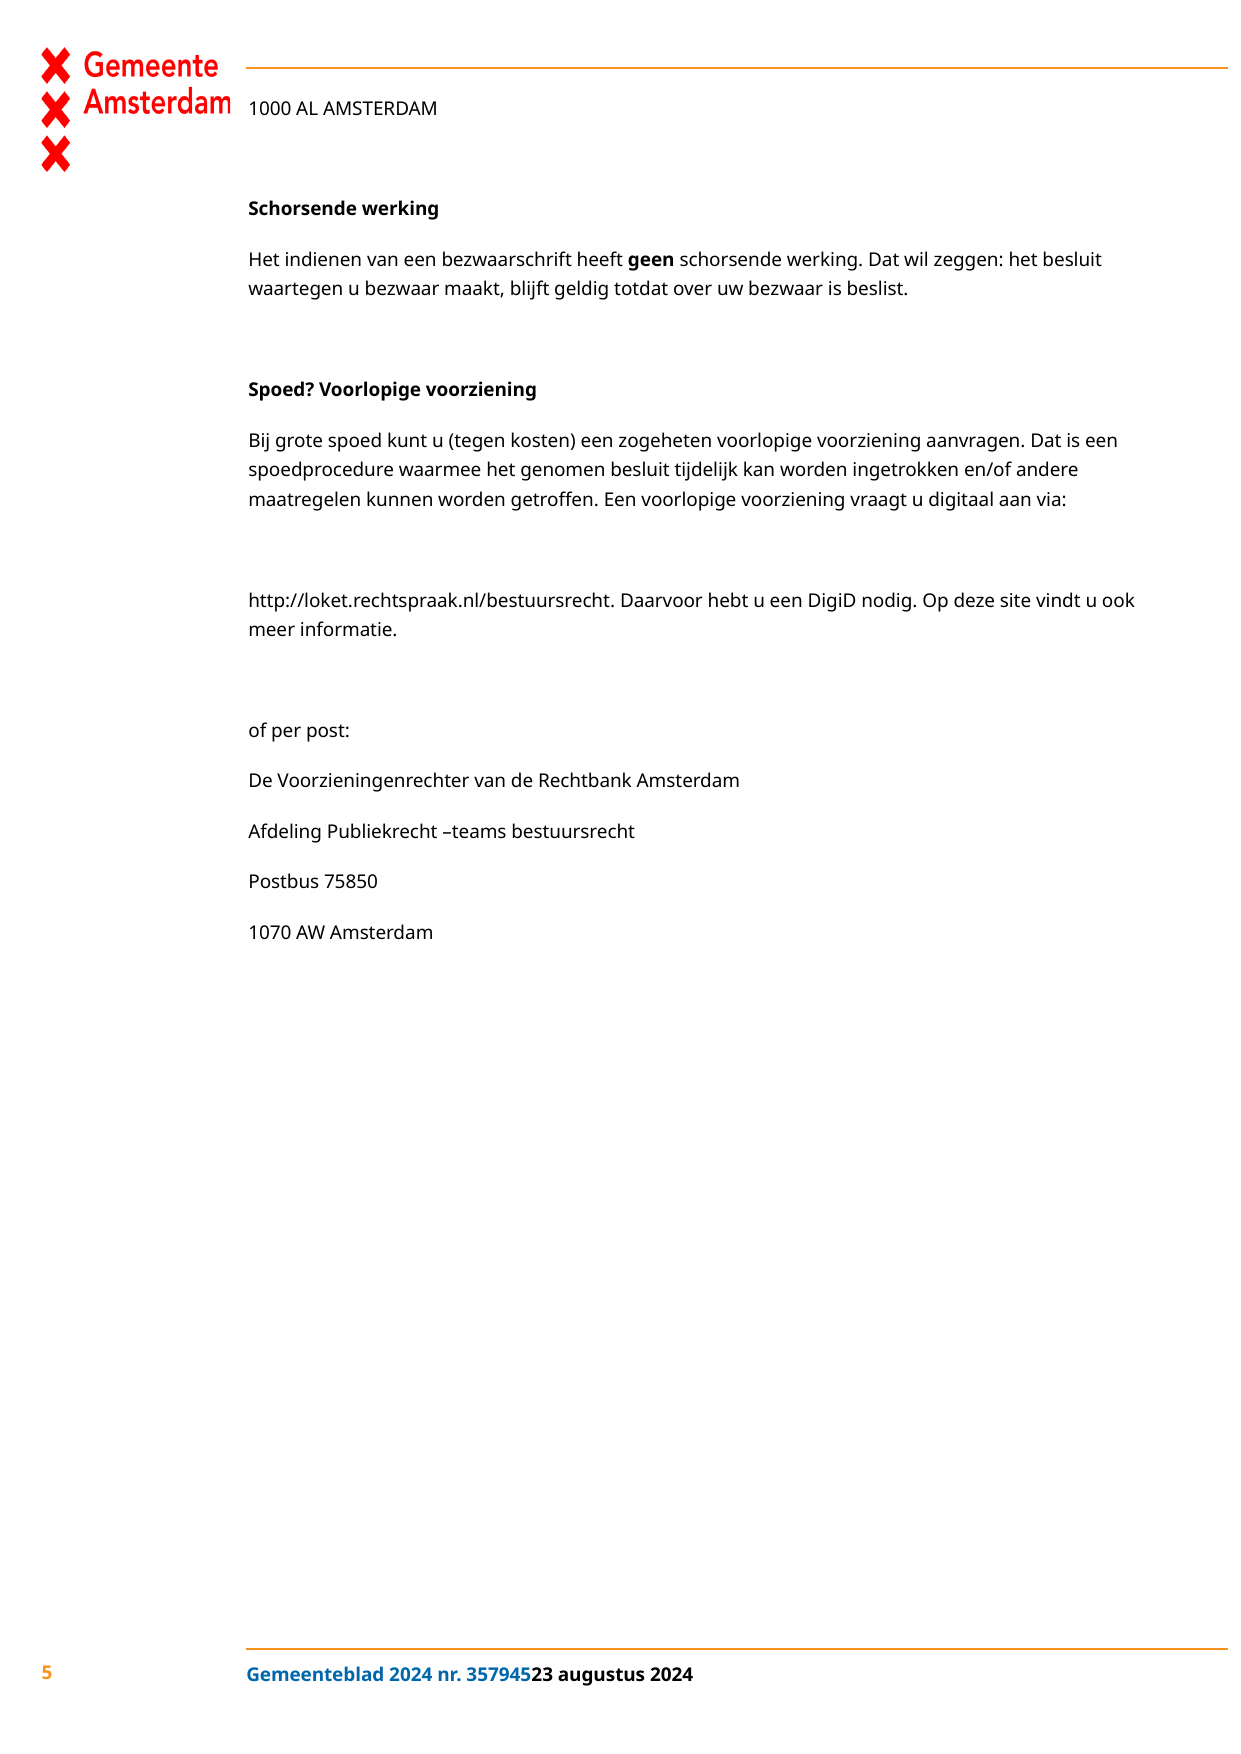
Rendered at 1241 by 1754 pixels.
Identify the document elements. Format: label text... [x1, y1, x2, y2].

text Schorsende werking [248, 196, 1152, 221]
text 1000 AL AMSTERDAM [248, 95, 1152, 121]
text Postbus 75850 [248, 868, 1152, 894]
text http://loket.rechtspraak.nl/bestuursrecht. Daarvoor hebt u een DigiD nodig. Op deze site vindt u ook meer informatie. [248, 587, 1152, 642]
text 1070 AW Amsterdam [248, 919, 1152, 945]
text Afdeling Publiekrecht –teams bestuursrecht [248, 818, 1152, 844]
text De Voorzieningenrechter van de Rechtbank Amsterdam [248, 768, 1152, 793]
text of per post: [248, 717, 1152, 743]
picture [41, 47, 231, 172]
text Spoed? Voorlopige voorziening [248, 376, 1152, 402]
text Het indienen van een bezwaarschrift heeft geen schorsende werking. Dat wil zeggen: het besluit waartegen u bezwaar maakt, blijft geldig totdat over uw bezwaar is beslist. [248, 246, 1152, 301]
text Bij grote spoed kunt u (tegen kosten) een zogeheten voorlopige voorziening aanvragen. Dat is een spoedprocedure waarmee het genomen besluit tijdelijk kan worden ingetrokken en/of andere maatregelen kunnen worden getroffen. Een voorlopige voorziening vraagt u digitaal aan via: [248, 427, 1152, 512]
